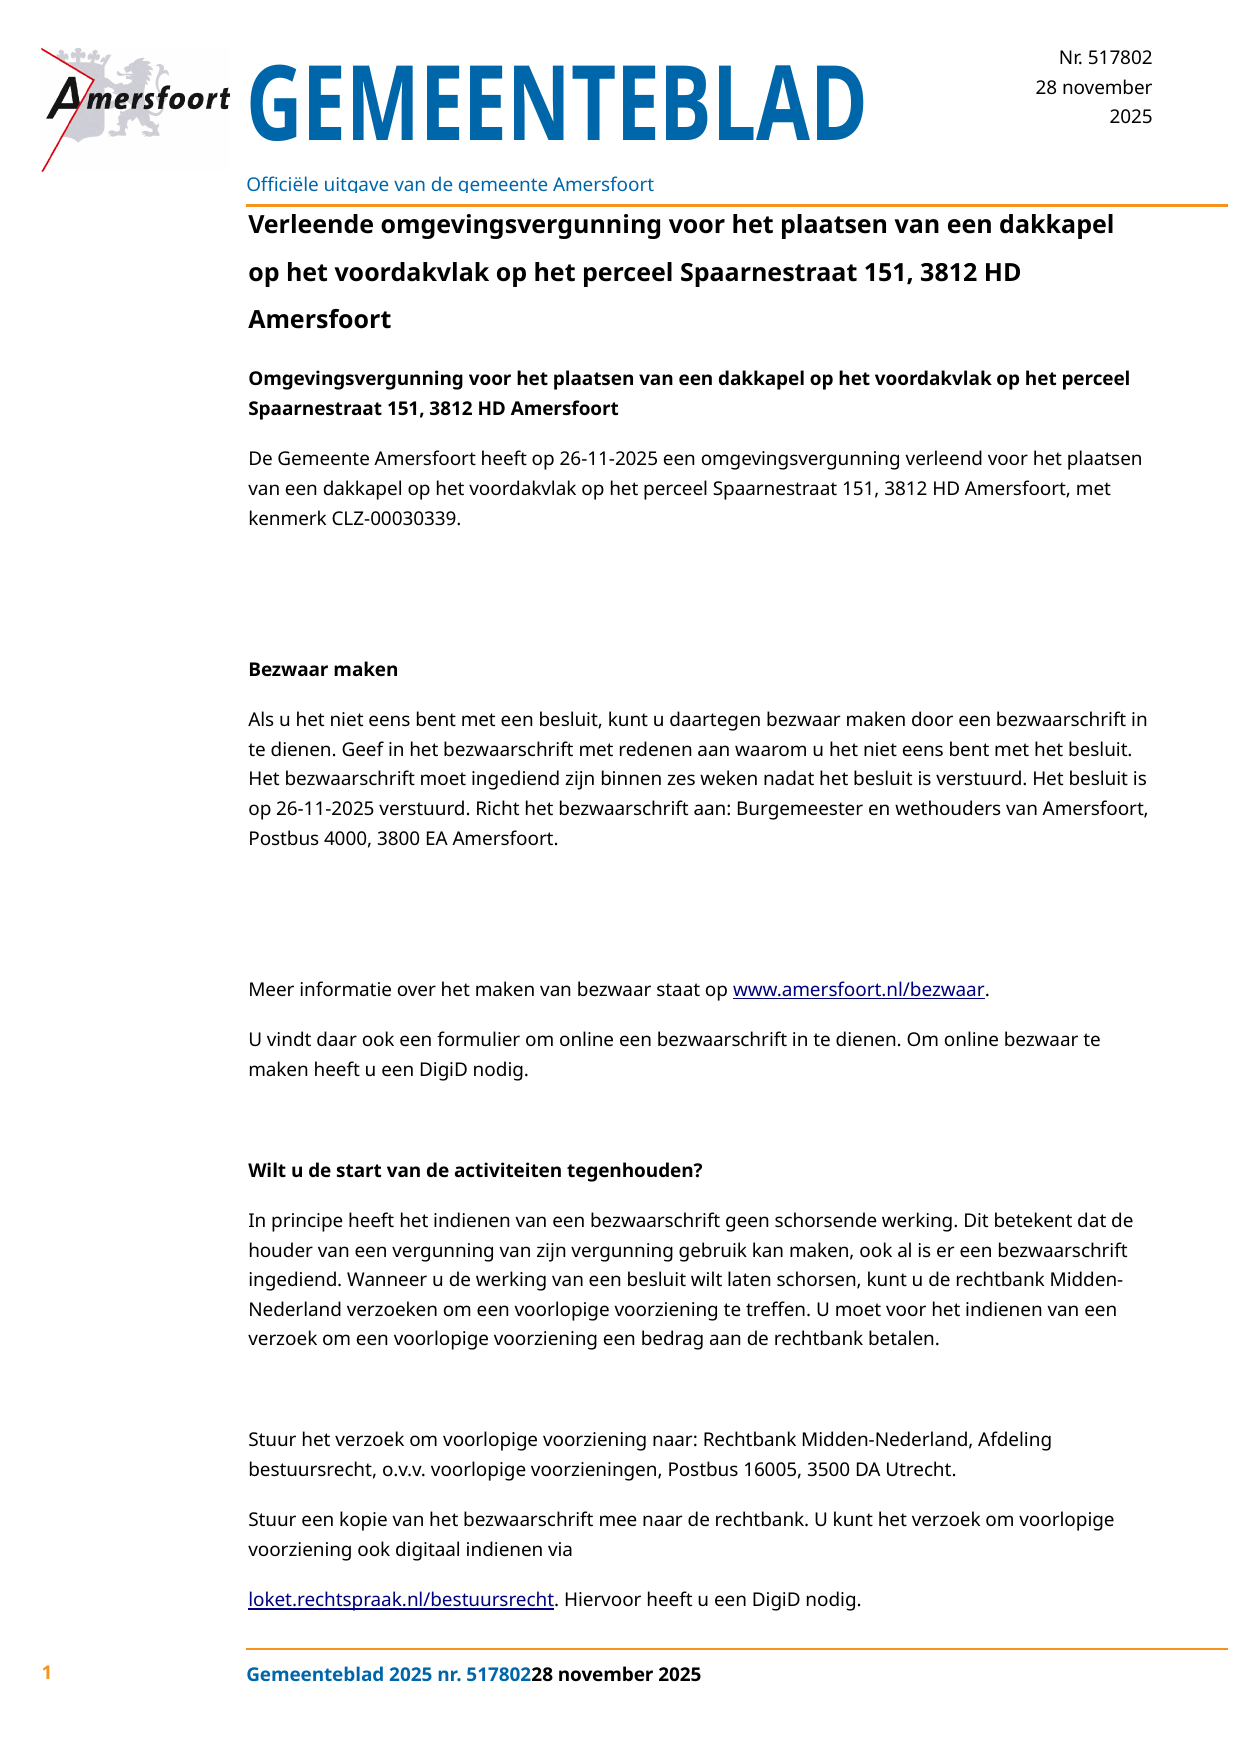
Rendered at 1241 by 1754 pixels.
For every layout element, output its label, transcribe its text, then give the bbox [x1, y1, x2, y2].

text In principe heeft het indienen van een bezwaarschrift geen schorsende werking. Dit betekent dat de houder van een vergunning van zijn vergunning gebruik kan maken, ook al is er een bezwaarschrift ingediend. Wanneer u de werking van een besluit wilt laten schorsen, kunt u de rechtbank Midden-Nederland verzoeken om een voorlopige voorziening te treffen. U moet voor het indienen van een verzoek om een voorlopige voorziening een bedrag aan de rechtbank betalen. [248, 1207, 1152, 1351]
text Omgevingsvergunning voor het plaatsen van een dakkapel op het voordakvlak op het perceel Spaarnestraat 151, 3812 HD Amersfoort [248, 366, 1152, 421]
text Wilt u de start van de activiteiten tegenhouden? [248, 1157, 1152, 1182]
text Als u het niet eens bent met een besluit, kunt u daartegen bezwaar maken door een bezwaarschrift in te dienen. Geef in het bezwaarschrift met redenen aan waarom u het niet eens bent met het besluit. Het bezwaarschrift moet ingediend zijn binnen zes weken nadat het besluit is verstuurd. Het besluit is op 26-11-2025 verstuurd. Richt het bezwaarschrift aan: Burgemeester en wethouders van Amersfoort, Postbus 4000, 3800 EA Amersfoort. [248, 706, 1152, 850]
text Bezwaar maken [248, 656, 1152, 682]
text Verleende omgevingsvergunning voor het plaatsen van een dakkapel op het voordakvlak op het perceel Spaarnestraat 151, 3812 HD Amersfoort [248, 207, 1152, 336]
text Stuur een kopie van het bezwaarschrift mee naar de rechtbank. U kunt het verzoek om voorlopige voorziening ook digitaal indienen via [248, 1506, 1152, 1562]
picture [41, 47, 231, 172]
text loket.rechtspraak.nl/bestuursrecht. Hiervoor heeft u een DigiD nodig. [248, 1586, 1152, 1612]
text De Gemeente Amersfoort heeft op 26-11-2025 een omgevingsvergunning verleend voor het plaatsen van een dakkapel op het voordakvlak op het perceel Spaarnestraat 151, 3812 HD Amersfoort, met kenmerk CLZ-00030339. [248, 446, 1152, 530]
text Stuur het verzoek om voorlopige voorziening naar: Rechtbank Midden-Nederland, Afdeling bestuursrecht, o.v.v. voorlopige voorzieningen, Postbus 16005, 3500 DA Utrecht. [248, 1426, 1152, 1482]
text U vindt daar ook een formulier om online een bezwaarschrift in te dienen. Om online bezwaar te maken heeft u een DigiD nodig. [248, 1026, 1152, 1082]
text Meer informatie over het maken van bezwaar staat op www.amersfoort.nl/bezwaar. [248, 976, 1152, 1002]
